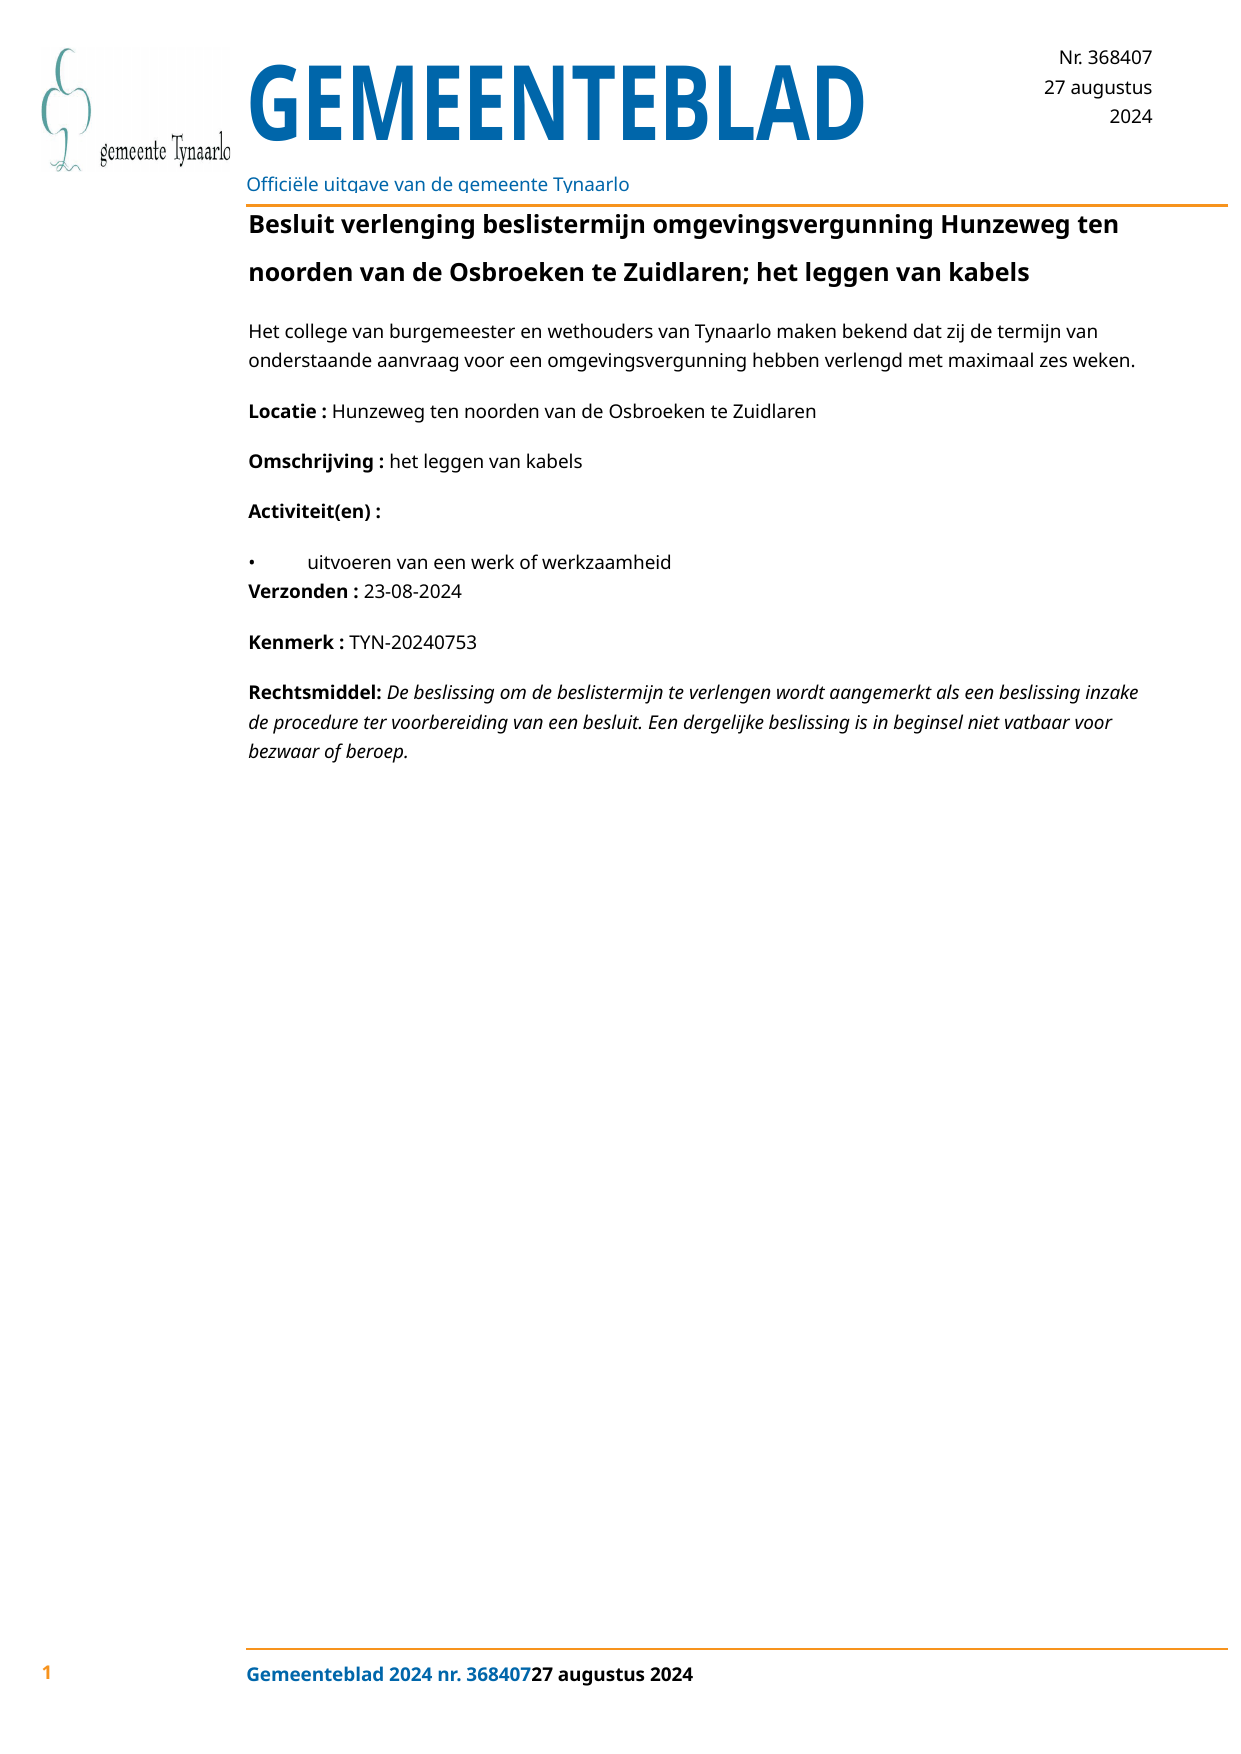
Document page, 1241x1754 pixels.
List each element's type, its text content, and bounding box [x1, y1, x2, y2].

picture [41, 47, 231, 172]
text Rechtsmiddel: De beslissing om de beslistermijn te verlengen wordt aangemerkt als een beslissing inzake de procedure ter voorbereiding van een besluit. Een dergelijke beslissing is in beginsel niet vatbaar voor bezwaar of beroep. [248, 679, 1152, 764]
text Omschrijving : het leggen van kabels [248, 448, 1152, 474]
list uitvoeren van een werk of werkzaamheid [248, 549, 1152, 575]
text Activiteit(en) : [248, 499, 1152, 524]
text Het college van burgemeester en wethouders van Tynaarlo maken bekend dat zij de termijn van onderstaande aanvraag voor een omgevingsvergunning hebben verlengd met maximaal zes weken. [248, 318, 1152, 373]
text Verzonden : 23-08-2024 [248, 579, 1152, 604]
text Kenmerk : TYN-20240753 [248, 629, 1152, 655]
text Locatie : Hunzeweg ten noorden van de Osbroeken te Zuidlaren [248, 398, 1152, 424]
text Besluit verlenging beslistermijn omgevingsvergunning Hunzeweg ten noorden van de Osbroeken te Zuidlaren; het leggen van kabels [248, 207, 1152, 288]
